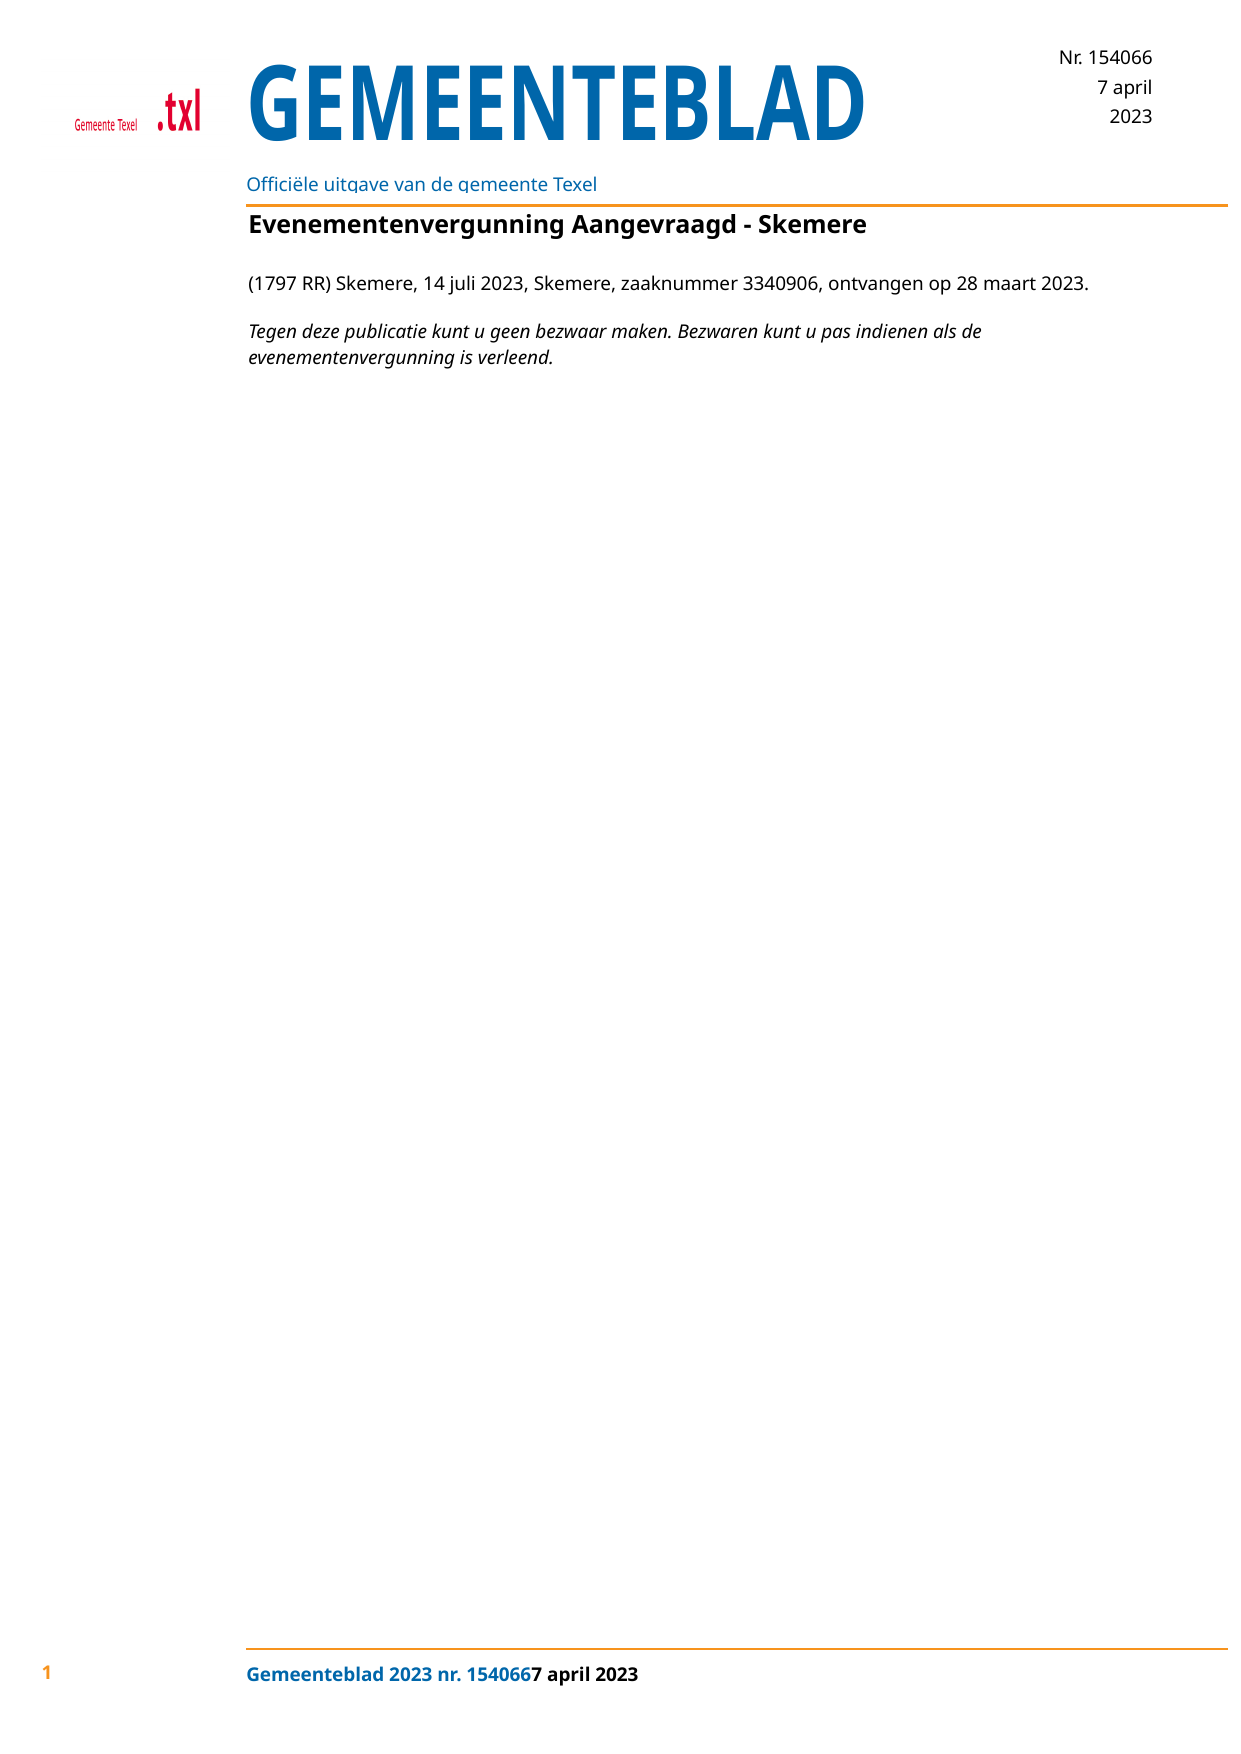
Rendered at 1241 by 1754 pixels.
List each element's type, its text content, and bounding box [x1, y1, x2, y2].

text (1797 RR) Skemere, 14 juli 2023, Skemere, zaaknummer 3340906, ontvangen op 28 maart 2023. [248, 270, 1152, 296]
text Evenementenvergunning Aangevraagd - Skemere [248, 207, 1152, 241]
picture [41, 47, 231, 172]
text Tegen deze publicatie kunt u geen bezwaar maken. Bezwaren kunt u pas indienen als de evenementenvergunning is verleend. [248, 318, 1152, 369]
